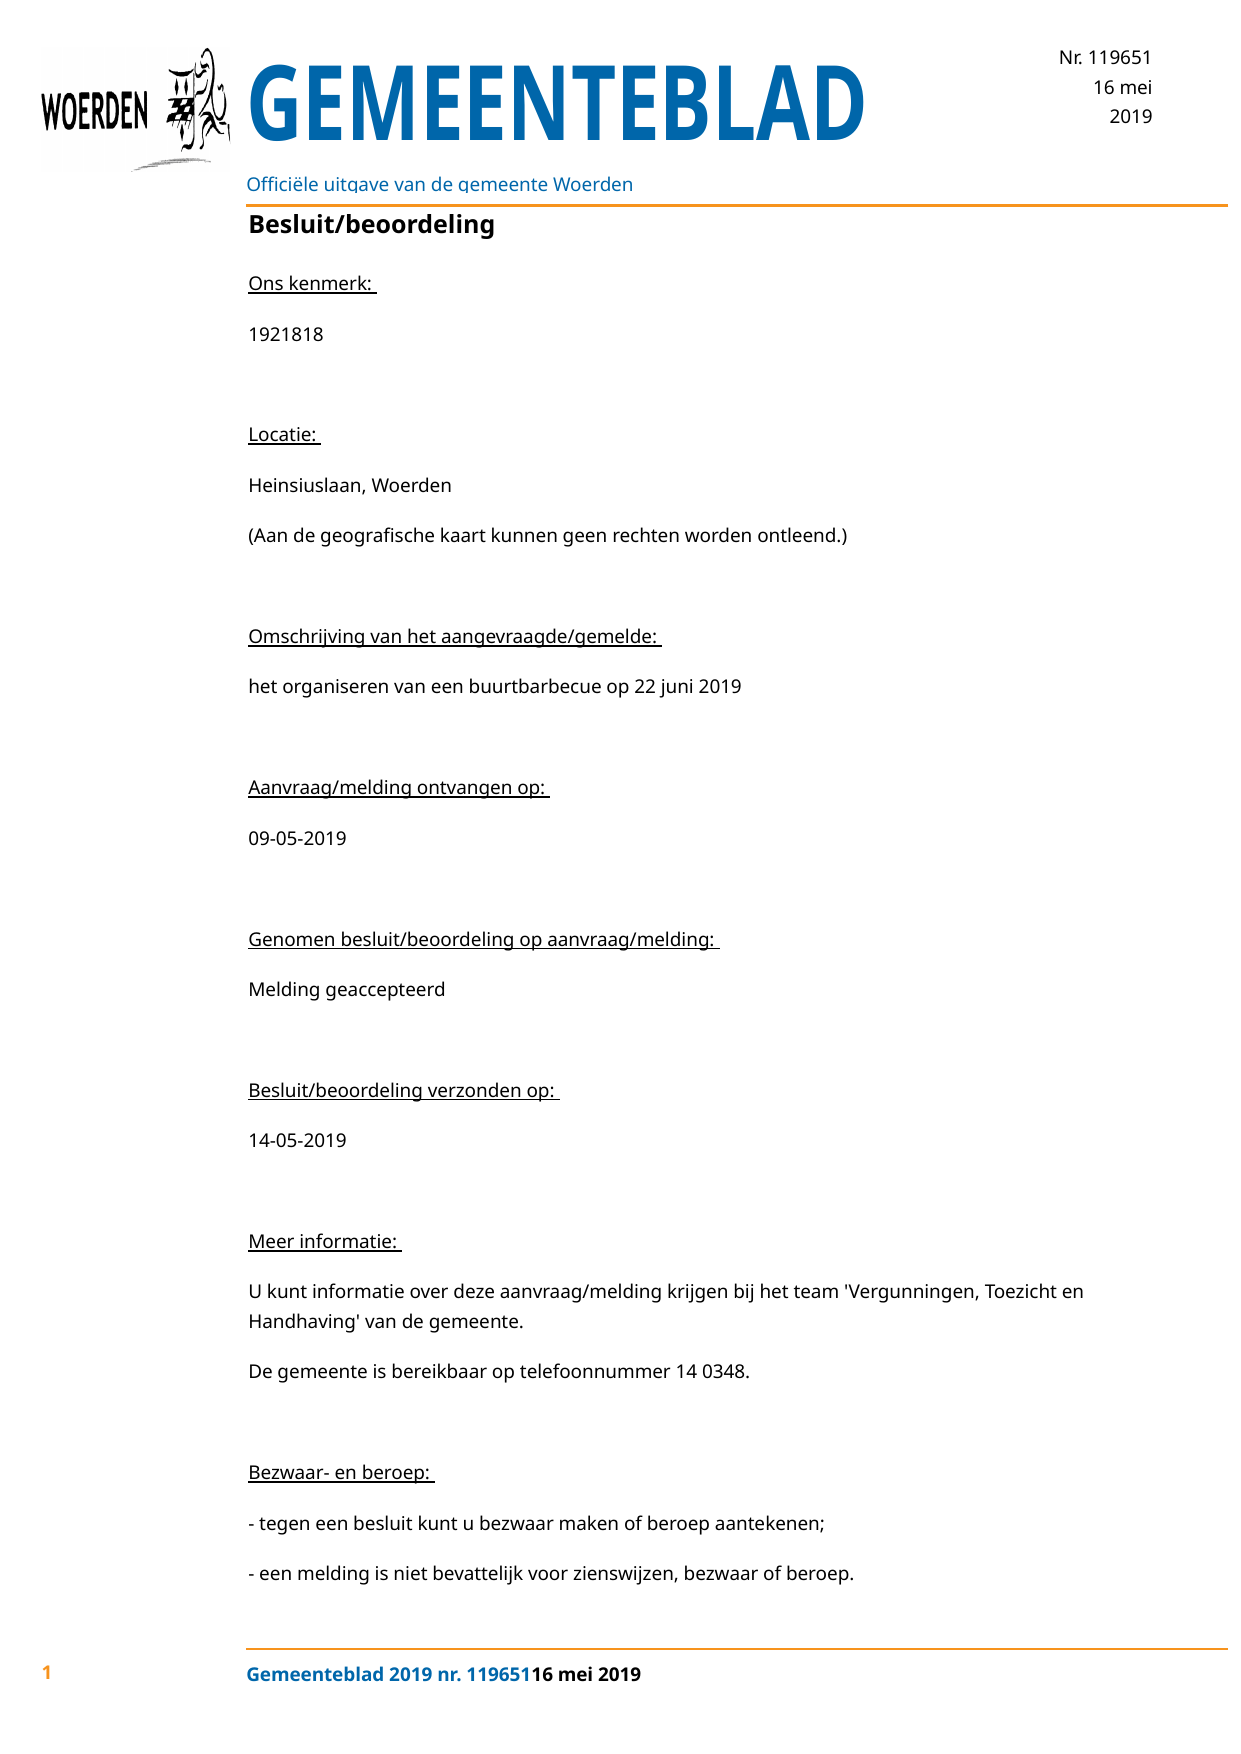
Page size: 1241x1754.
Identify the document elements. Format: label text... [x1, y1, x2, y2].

text Besluit/beoordeling [248, 207, 1152, 241]
text Aanvraag/melding ontvangen op: [248, 774, 1152, 800]
text Meer informatie: [248, 1228, 1152, 1254]
text Bezwaar- en beroep: [248, 1459, 1152, 1485]
text 1921818 [248, 321, 1152, 346]
text Locatie: [248, 422, 1152, 447]
text het organiseren van een buurtbarbecue op 22 juni 2019 [248, 674, 1152, 699]
text Melding geaccepteerd [248, 976, 1152, 1002]
text Genomen besluit/beoordeling op aanvraag/melding: [248, 926, 1152, 951]
text De gemeente is bereikbaar op telefoonnummer 14 0348. [248, 1359, 1152, 1384]
text - een melding is niet bevattelijk voor zienswijzen, bezwaar of beroep. [248, 1560, 1152, 1586]
text (Aan de geografische kaart kunnen geen rechten worden ontleend.) [248, 522, 1152, 548]
text Besluit/beoordeling verzonden op: [248, 1077, 1152, 1103]
text Heinsiuslaan, Woerden [248, 472, 1152, 498]
text 09-05-2019 [248, 825, 1152, 851]
picture [41, 47, 231, 172]
text - tegen een besluit kunt u bezwaar maken of beroep aantekenen; [248, 1510, 1152, 1536]
text Omschrijving van het aangevraagde/gemelde: [248, 623, 1152, 649]
text Ons kenmerk: [248, 270, 1152, 296]
text 14-05-2019 [248, 1127, 1152, 1153]
text U kunt informatie over deze aanvraag/melding krijgen bij het team 'Vergunningen, Toezicht en Handhaving' van de gemeente. [248, 1279, 1152, 1334]
